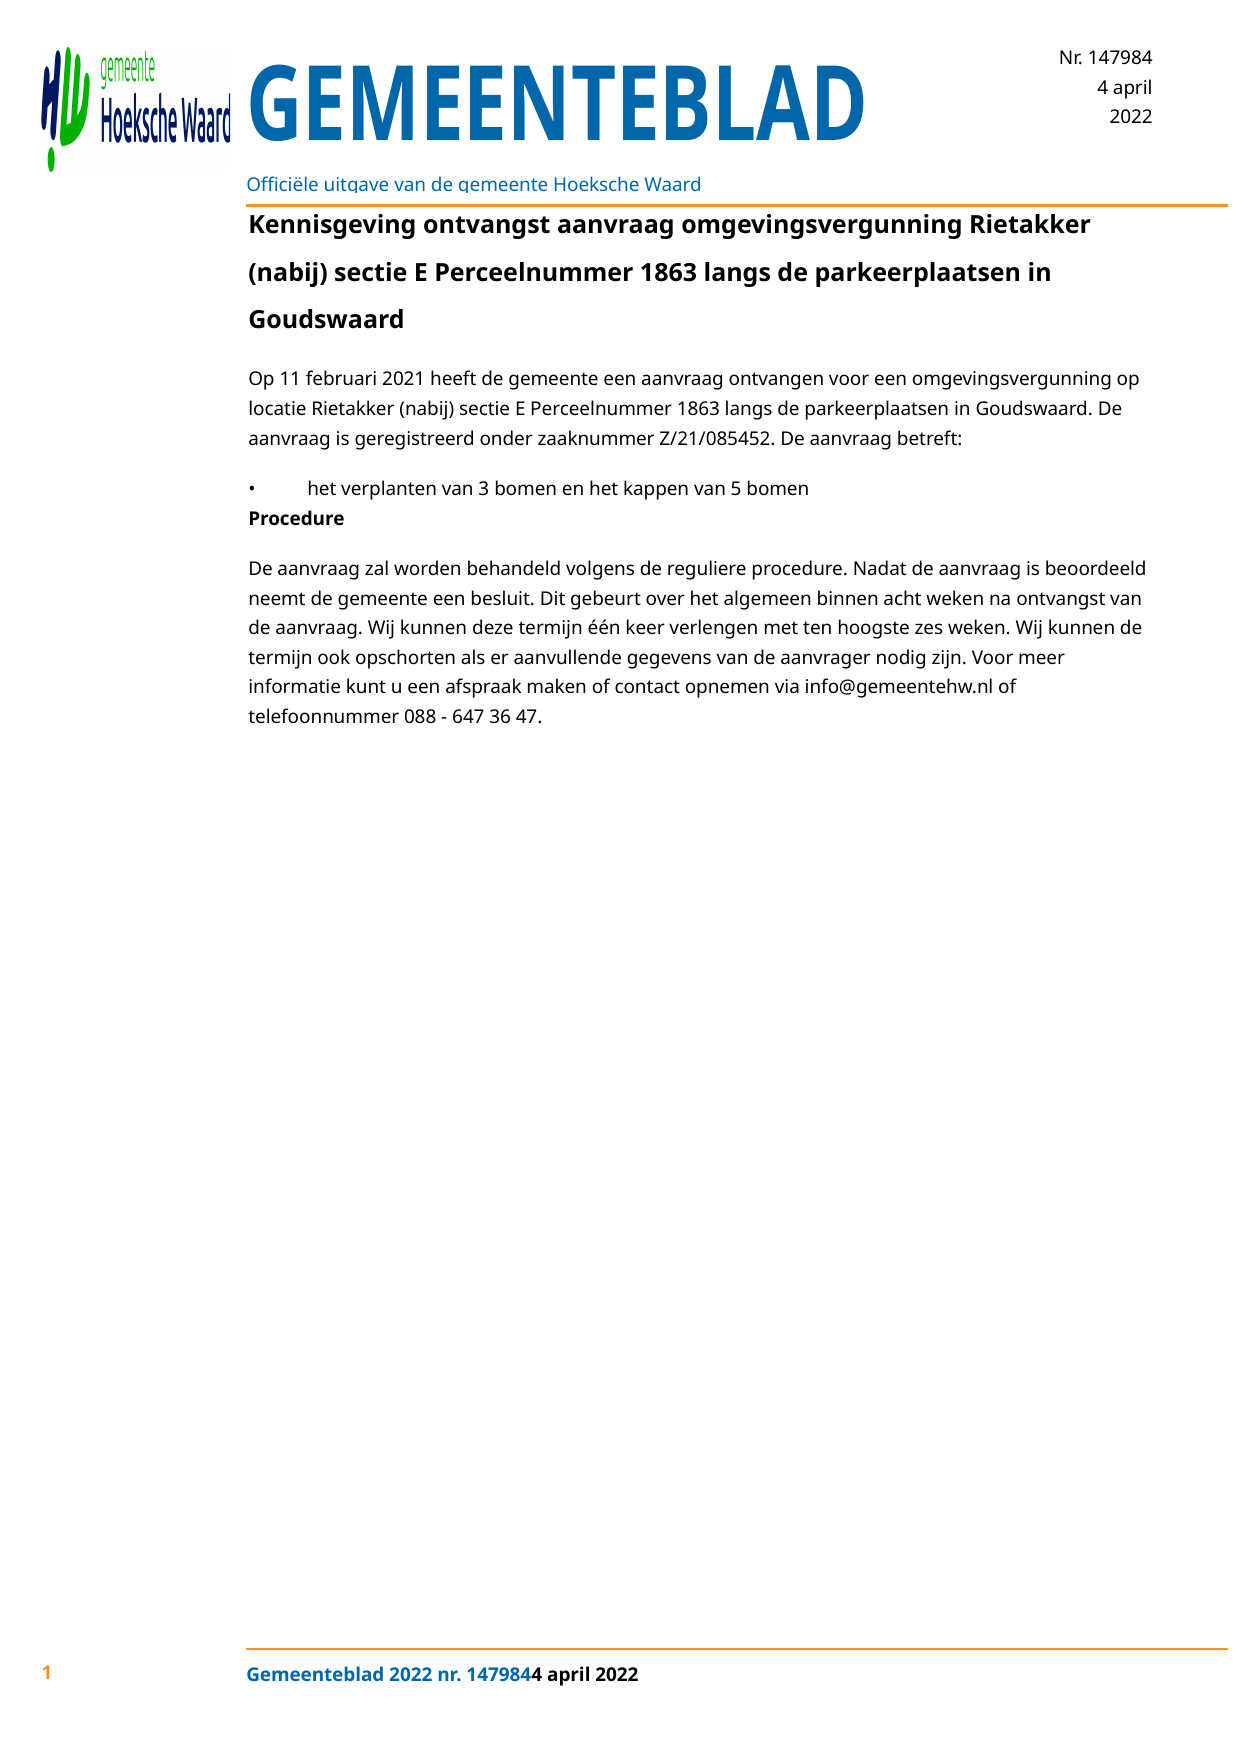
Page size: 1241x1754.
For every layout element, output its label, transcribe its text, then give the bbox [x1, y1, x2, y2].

text De aanvraag zal worden behandeld volgens de reguliere procedure. Nadat de aanvraag is beoordeeld neemt de gemeente een besluit. Dit gebeurt over het algemeen binnen acht weken na ontvangst van de aanvraag. Wij kunnen deze termijn één keer verlengen met ten hoogste zes weken. Wij kunnen de termijn ook opschorten als er aanvullende gegevens van de aanvrager nodig zijn. Voor meer informatie kunt u een afspraak maken of contact opnemen via info@gemeentehw.nl of telefoonnummer 088 - 647 36 47. [248, 555, 1152, 729]
picture [41, 47, 231, 172]
text Kennisgeving ontvangst aanvraag omgevingsvergunning Rietakker (nabij) sectie E Perceelnummer 1863 langs de parkeerplaatsen in Goudswaard [248, 207, 1152, 336]
list het verplanten van 3 bomen en het kappen van 5 bomen [248, 475, 1152, 501]
text Procedure [248, 505, 1152, 530]
text Op 11 februari 2021 heeft de gemeente een aanvraag ontvangen voor een omgevingsvergunning op locatie Rietakker (nabij) sectie E Perceelnummer 1863 langs de parkeerplaatsen in Goudswaard. De aanvraag is geregistreerd onder zaaknummer Z/21/085452. De aanvraag betreft: [248, 366, 1152, 450]
